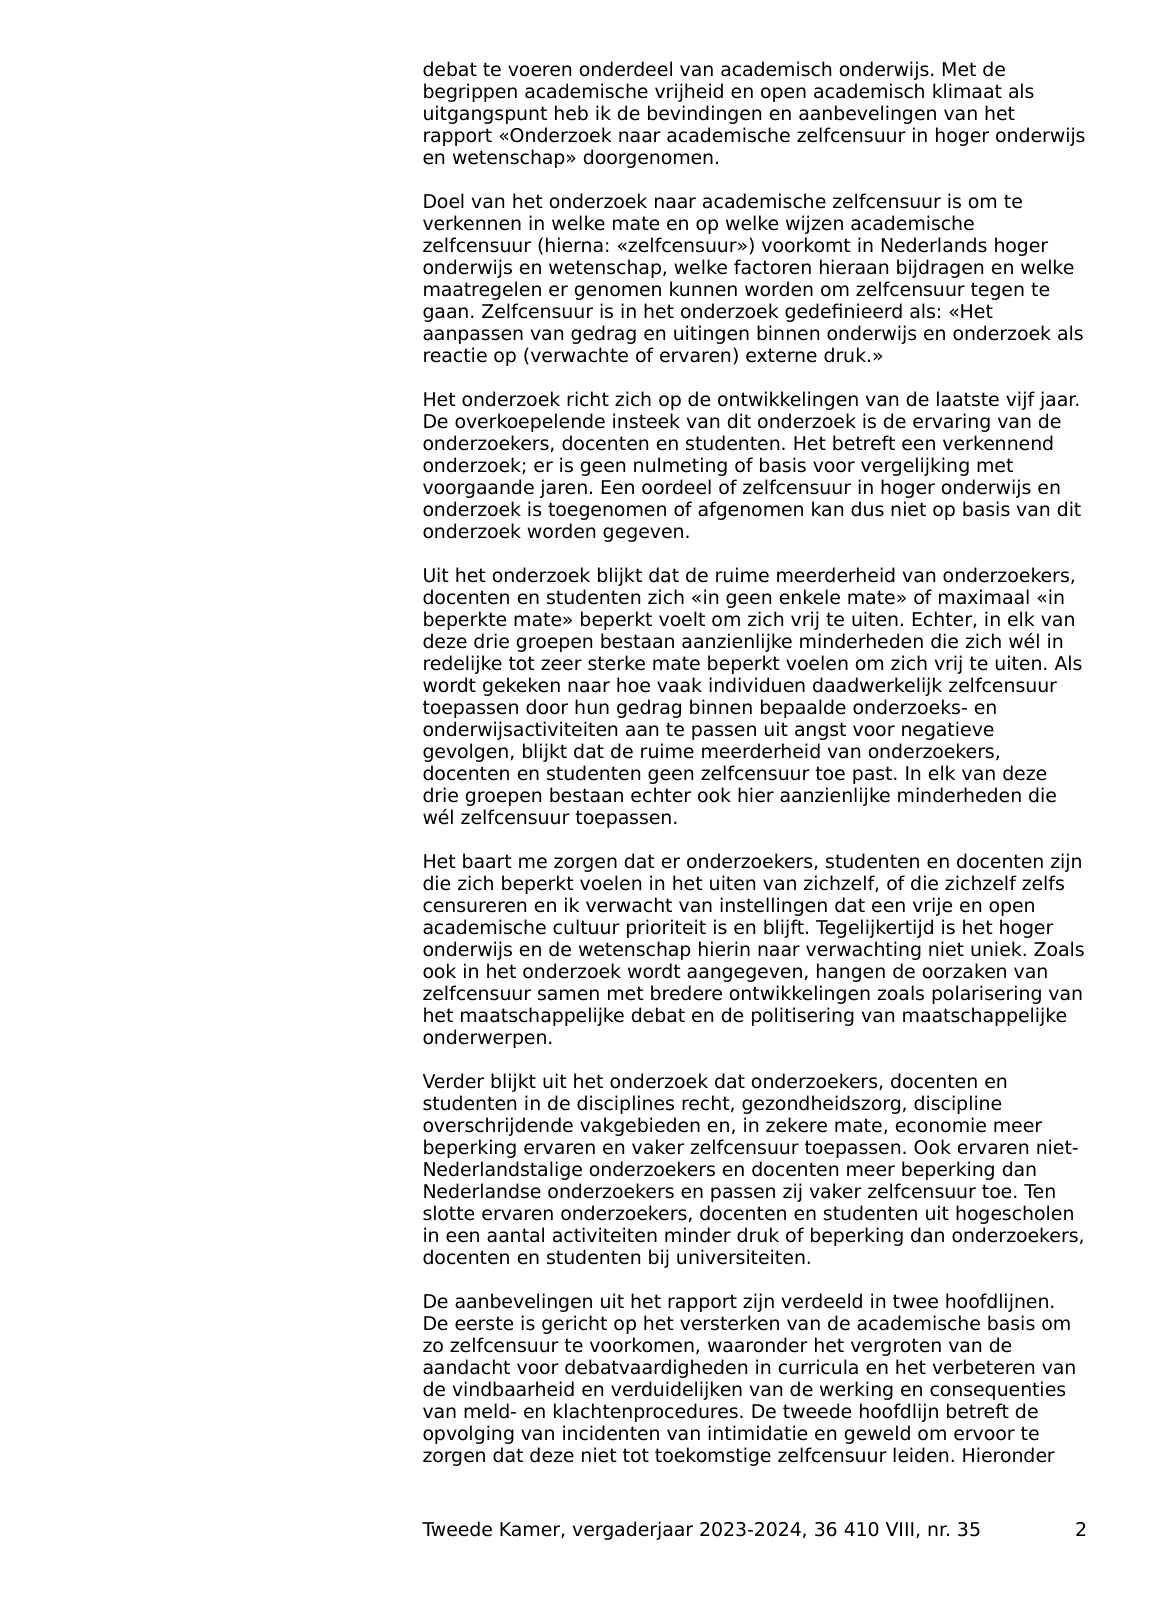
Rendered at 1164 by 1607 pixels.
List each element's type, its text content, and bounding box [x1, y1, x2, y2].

text debat te voeren onderdeel van academisch onderwijs. Met de begrippen academische vrijheid en open academisch klimaat als uitgangspunt heb ik de bevindingen en aanbevelingen van het rapport «Onderzoek naar academische zelfcensuur in hoger onderwijs en wetenschap» doorgenomen. [422, 59, 1087, 169]
text Uit het onderzoek blijkt dat de ruime meerderheid van onderzoekers, docenten en studenten zich «in geen enkele mate» of maximaal «in beperkte mate» beperkt voelt om zich vrij te uiten. Echter, in elk van deze drie groepen bestaan aanzienlijke minderheden die zich wél in redelijke tot zeer sterke mate beperkt voelen om zich vrij te uiten. Als wordt gekeken naar hoe vaak individuen daadwerkelijk zelfcensuur toepassen door hun gedrag binnen bepaalde onderzoeks- en onderwijsactiviteiten aan te passen uit angst voor negatieve gevolgen, blijkt dat de ruime meerderheid van onderzoekers, docenten en studenten geen zelfcensuur toe past. In elk van deze drie groepen bestaan echter ook hier aanzienlijke minderheden die wél zelfcensuur toepassen. [422, 565, 1087, 829]
text Doel van het onderzoek naar academische zelfcensuur is om te verkennen in welke mate en op welke wijzen academische zelfcensuur (hierna: «zelfcensuur») voorkomt in Nederlands hoger onderwijs en wetenschap, welke factoren hieraan bijdragen en welke maatregelen er genomen kunnen worden om zelfcensuur tegen te gaan. Zelfcensuur is in het onderzoek gedefinieerd als: «Het aanpassen van gedrag en uitingen binnen onderwijs en onderzoek als reactie op (verwachte of ervaren) externe druk.» [422, 191, 1087, 367]
text Verder blijkt uit het onderzoek dat onderzoekers, docenten en studenten in de disciplines recht, gezondheidszorg, discipline overschrijdende vakgebieden en, in zekere mate, economie meer beperking ervaren en vaker zelfcensuur toepassen. Ook ervaren niet-Nederlandstalige onderzoekers en docenten meer beperking dan Nederlandse onderzoekers en passen zij vaker zelfcensuur toe. Ten slotte ervaren onderzoekers, docenten en studenten uit hogescholen in een aantal activiteiten minder druk of beperking dan onderzoekers, docenten en studenten bij universiteiten. [422, 1071, 1087, 1269]
text Het onderzoek richt zich op de ontwikkelingen van de laatste vijf jaar. De overkoepelende insteek van dit onderzoek is de ervaring van de onderzoekers, docenten en studenten. Het betreft een verkennend onderzoek; er is geen nulmeting of basis voor vergelijking met voorgaande jaren. Een oordeel of zelfcensuur in hoger onderwijs en onderzoek is toegenomen of afgenomen kan dus niet op basis van dit onderzoek worden gegeven. [422, 389, 1087, 543]
text Het baart me zorgen dat er onderzoekers, studenten en docenten zijn die zich beperkt voelen in het uiten van zichzelf, of die zichzelf zelfs censureren en ik verwacht van instellingen dat een vrije en open academische cultuur prioriteit is en blijft. Tegelijkertijd is het hoger onderwijs en de wetenschap hierin naar verwachting niet uniek. Zoals ook in het onderzoek wordt aangegeven, hangen de oorzaken van zelfcensuur samen met bredere ontwikkelingen zoals polarisering van het maatschappelijke debat en de politisering van maatschappelijke onderwerpen. [422, 851, 1087, 1049]
text De aanbevelingen uit het rapport zijn verdeeld in twee hoofdlijnen. De eerste is gericht op het versterken van de academische basis om zo zelfcensuur te voorkomen, waaronder het vergroten van de aandacht voor debatvaardigheden in curricula en het verbeteren van de vindbaarheid en verduidelijken van de werking en consequenties van meld- en klachtenprocedures. De tweede hoofdlijn betreft de opvolging van incidenten van intimidatie en geweld om ervoor te zorgen dat deze niet tot toekomstige zelfcensuur leiden. Hieronder [422, 1291, 1087, 1467]
